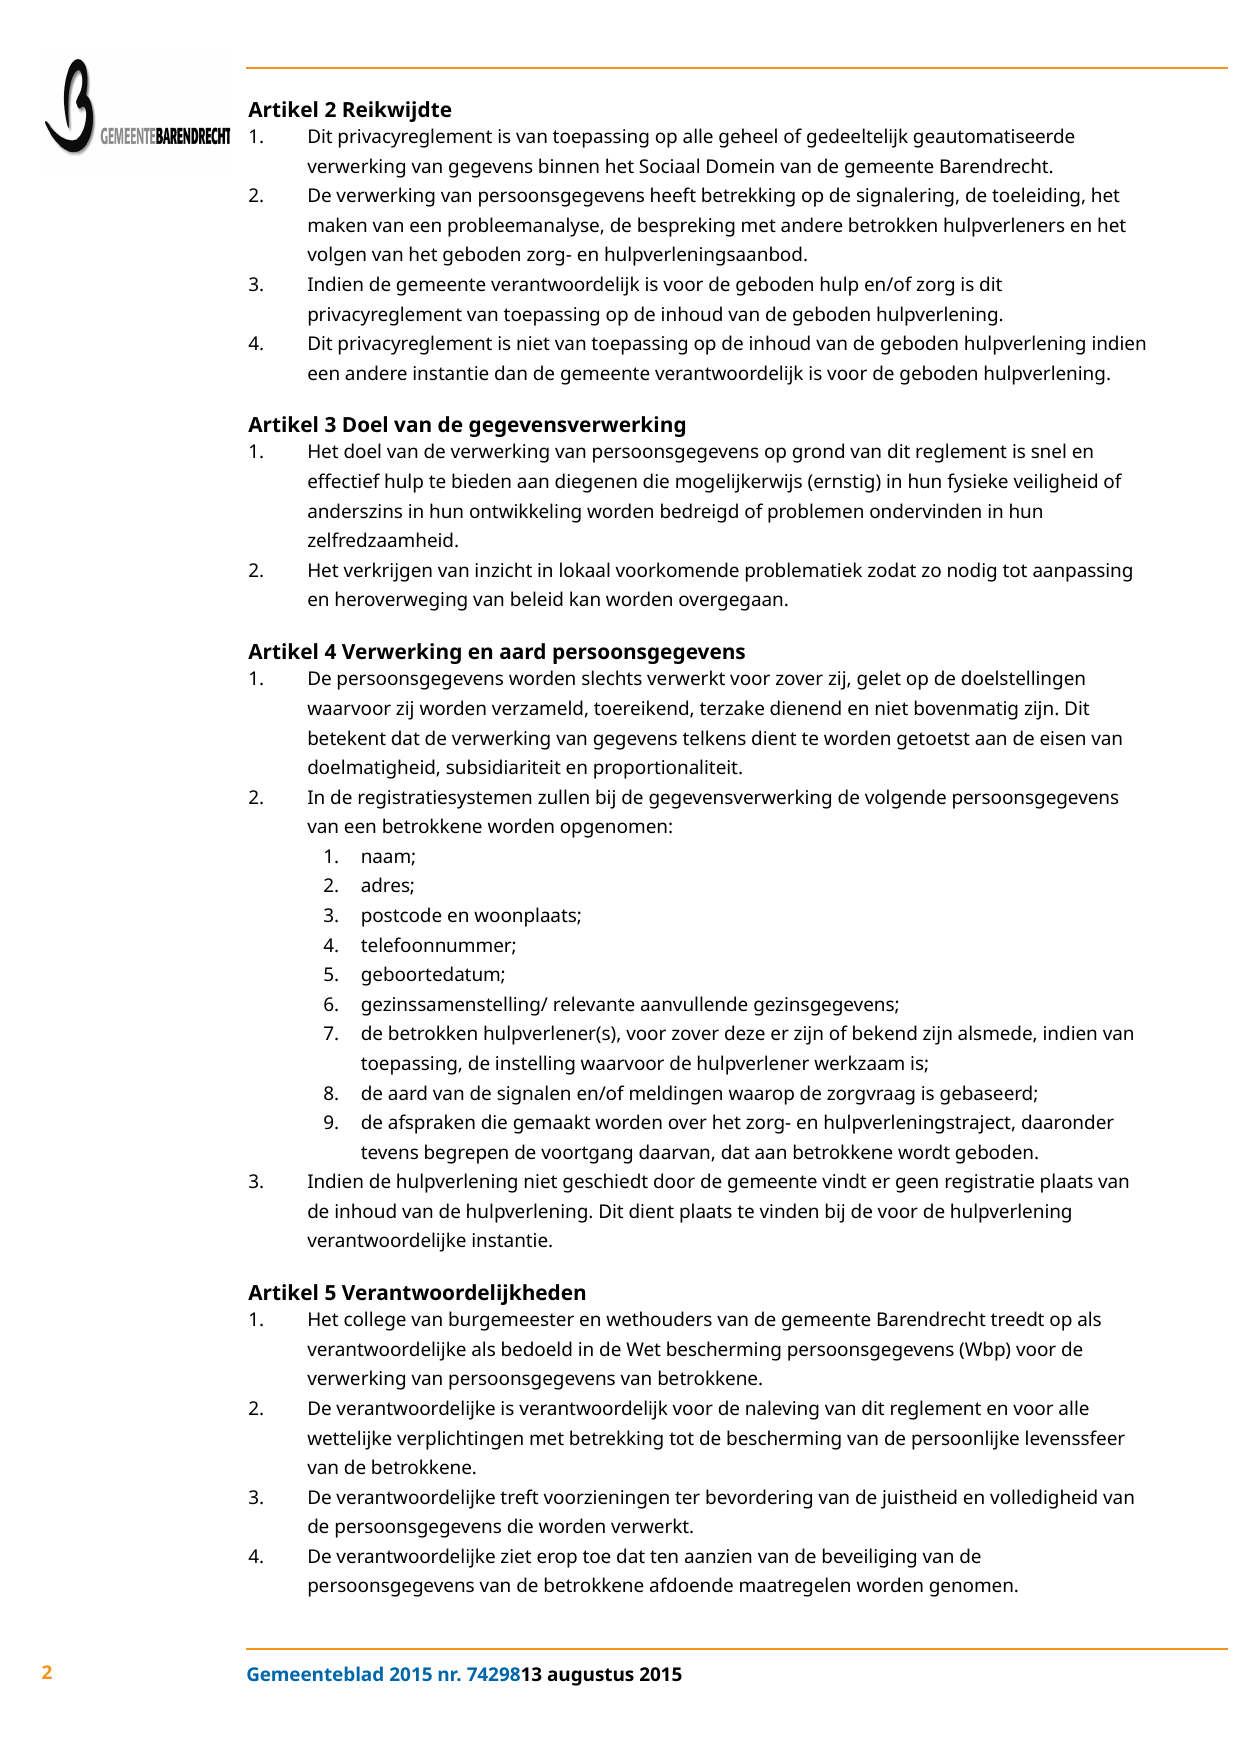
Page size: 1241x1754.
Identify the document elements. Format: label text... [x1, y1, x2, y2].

list Indien de hulpverlening niet geschiedt door de gemeente vindt er geen registratie plaats van de inhoud van de hulpverlening. Dit dient plaats te vinden bij de voor de hulpverlening verantwoordelijke instantie. [248, 1168, 1152, 1253]
list de aard van de signalen en/of meldingen waarop de zorgvraag is gebaseerd; [323, 1080, 1152, 1105]
list Het doel van de verwerking van persoonsgegevens op grond van dit reglement is snel en effectief hulp te bieden aan diegenen die mogelijkerwijs (ernstig) in hun fysieke veiligheid of anderszins in hun ontwikkeling worden bedreigd of problemen ondervinden in hun zelfredzaamheid. [248, 439, 1152, 553]
list telefoonnummer; [323, 932, 1152, 957]
list Het verkrijgen van inzicht in lokaal voorkomende problematiek zodat zo nodig tot aanpassing en heroverweging van beleid kan worden overgegaan. [248, 557, 1152, 612]
list De verantwoordelijke treft voorzieningen ter bevordering van de juistheid en volledigheid van de persoonsgegevens die worden verwerkt. [248, 1484, 1152, 1539]
list naam; [323, 843, 1152, 869]
list geboortedatum; [323, 961, 1152, 987]
list de afspraken die gemaakt worden over het zorg- en hulpverleningstraject, daaronder tevens begrepen de voortgang daarvan, dat aan betrokkene wordt geboden. [323, 1109, 1152, 1164]
list gezinssamenstelling/ relevante aanvullende gezinsgegevens; [323, 991, 1152, 1017]
list De persoonsgegevens worden slechts verwerkt voor zover zij, gelet op de doelstellingen waarvoor zij worden verzameld, toereikend, terzake dienend en niet bovenmatig zijn. Dit betekent dat de verwerking van gegevens telkens dient te worden getoetst aan de eisen van doelmatigheid, subsidiariteit en proportionaliteit. [248, 666, 1152, 780]
text Artikel 2 Reikwijdte [248, 95, 1152, 123]
list De verantwoordelijke ziet erop toe dat ten aanzien van de beveiliging van de persoonsgegevens van de betrokkene afdoende maatregelen worden genomen. [248, 1543, 1152, 1598]
list Indien de gemeente verantwoordelijk is voor de geboden hulp en/of zorg is dit privacyreglement van toepassing op de inhoud van de geboden hulpverlening. [248, 271, 1152, 326]
text Artikel 5 Verantwoordelijkheden [248, 1278, 1152, 1306]
text Artikel 3 Doel van de gegevensverwerking [248, 410, 1152, 439]
list De verantwoordelijke is verantwoordelijk voor de naleving van dit reglement en voor alle wettelijke verplichtingen met betrekking tot de bescherming van de persoonlijke levenssfeer van de betrokkene. [248, 1395, 1152, 1480]
list postcode en woonplaats; [323, 902, 1152, 928]
picture [41, 47, 231, 172]
list Dit privacyreglement is niet van toepassing op de inhoud van de geboden hulpverlening indien een andere instantie dan de gemeente verantwoordelijk is voor de geboden hulpverlening. [248, 330, 1152, 386]
list Dit privacyreglement is van toepassing op alle geheel of gedeeltelijk geautomatiseerde verwerking van gegevens binnen het Sociaal Domein van de gemeente Barendrecht. [248, 123, 1152, 178]
list de betrokken hulpverlener(s), voor zover deze er zijn of bekend zijn alsmede, indien van toepassing, de instelling waarvoor de hulpverlener werkzaam is; [323, 1021, 1152, 1076]
list In de registratiesystemen zullen bij de gegevensverwerking de volgende persoonsgegevens van een betrokkene worden opgenomen: [248, 784, 1152, 839]
list De verwerking van persoonsgegevens heeft betrekking op de signalering, de toeleiding, het maken van een probleemanalyse, de bespreking met andere betrokken hulpverleners en het volgen van het geboden zorg- en hulpverleningsaanbod. [248, 182, 1152, 267]
list Het college van burgemeester en wethouders van de gemeente Barendrecht treedt op als verantwoordelijke als bedoeld in de Wet bescherming persoonsgegevens (Wbp) voor de verwerking van persoonsgegevens van betrokkene. [248, 1306, 1152, 1391]
text Artikel 4 Verwerking en aard persoonsgegevens [248, 637, 1152, 666]
list adres; [323, 873, 1152, 898]
